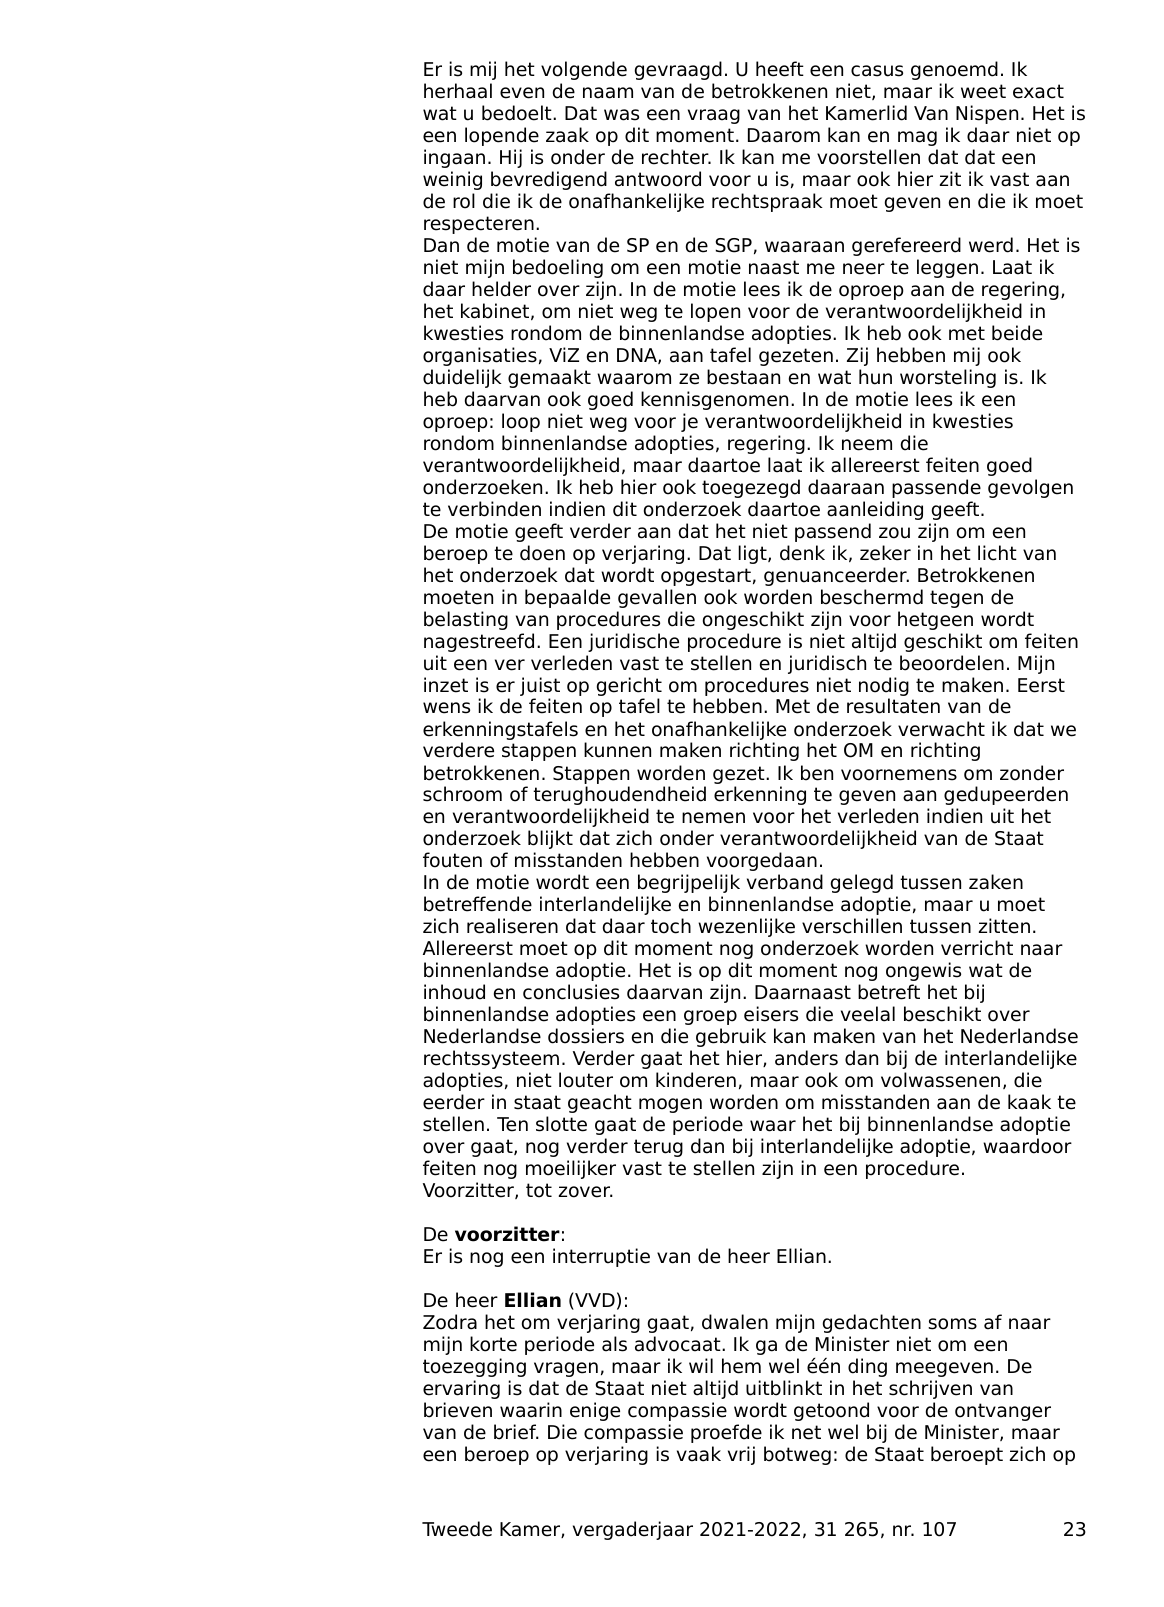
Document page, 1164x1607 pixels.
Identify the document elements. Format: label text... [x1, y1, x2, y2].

text De voorzitter: [422, 1224, 1087, 1246]
text De motie geeft verder aan dat het niet passend zou zijn om een beroep te doen op verjaring. Dat ligt, denk ik, zeker in het licht van het onderzoek dat wordt opgestart, genuanceerder. Betrokkenen moeten in bepaalde gevallen ook worden beschermd tegen de belasting van procedures die ongeschikt zijn voor hetgeen wordt nagestreefd. Een juridische procedure is niet altijd geschikt om feiten uit een ver verleden vast te stellen en juridisch te beoordelen. Mijn inzet is er juist op gericht om procedures niet nodig te maken. Eerst wens ik de feiten op tafel te hebben. Met de resultaten van de erkenningstafels en het onafhankelijke onderzoek verwacht ik dat we verdere stappen kunnen maken richting het OM en richting betrokkenen. Stappen worden gezet. Ik ben voornemens om zonder schroom of terughoudendheid erkenning te geven aan gedupeerden en verantwoordelijkheid te nemen voor het verleden indien uit het onderzoek blijkt dat zich onder verantwoordelijkheid van de Staat fouten of misstanden hebben voorgedaan. [422, 521, 1087, 872]
text De heer Ellian (VVD): [422, 1290, 1087, 1312]
text Er is nog een interruptie van de heer Ellian. [422, 1246, 1087, 1268]
text Voorzitter, tot zover. [422, 1180, 1087, 1202]
text Er is mij het volgende gevraagd. U heeft een casus genoemd. Ik herhaal even de naam van de betrokkenen niet, maar ik weet exact wat u bedoelt. Dat was een vraag van het Kamerlid Van Nispen. Het is een lopende zaak op dit moment. Daarom kan en mag ik daar niet op ingaan. Hij is onder de rechter. Ik kan me voorstellen dat dat een weinig bevredigend antwoord voor u is, maar ook hier zit ik vast aan de rol die ik de onafhankelijke rechtspraak moet geven en die ik moet respecteren. [422, 59, 1087, 235]
text In de motie wordt een begrijpelijk verband gelegd tussen zaken betreffende interlandelijke en binnenlandse adoptie, maar u moet zich realiseren dat daar toch wezenlijke verschillen tussen zitten. Allereerst moet op dit moment nog onderzoek worden verricht naar binnenlandse adoptie. Het is op dit moment nog ongewis wat de inhoud en conclusies daarvan zijn. Daarnaast betreft het bij binnenlandse adopties een groep eisers die veelal beschikt over Nederlandse dossiers en die gebruik kan maken van het Nederlandse rechtssysteem. Verder gaat het hier, anders dan bij de interlandelijke adopties, niet louter om kinderen, maar ook om volwassenen, die eerder in staat geacht mogen worden om misstanden aan de kaak te stellen. Ten slotte gaat de periode waar het bij binnenlandse adoptie over gaat, nog verder terug dan bij interlandelijke adoptie, waardoor feiten nog moeilijker vast te stellen zijn in een procedure. [422, 872, 1087, 1180]
text Dan de motie van de SP en de SGP, waaraan gerefereerd werd. Het is niet mijn bedoeling om een motie naast me neer te leggen. Laat ik daar helder over zijn. In de motie lees ik de oproep aan de regering, het kabinet, om niet weg te lopen voor de verantwoordelijkheid in kwesties rondom de binnenlandse adopties. Ik heb ook met beide organisaties, ViZ en DNA, aan tafel gezeten. Zij hebben mij ook duidelijk gemaakt waarom ze bestaan en wat hun worsteling is. Ik heb daarvan ook goed kennisgenomen. In de motie lees ik een oproep: loop niet weg voor je verantwoordelijkheid in kwesties rondom binnenlandse adopties, regering. Ik neem die verantwoordelijkheid, maar daartoe laat ik allereerst feiten goed onderzoeken. Ik heb hier ook toegezegd daaraan passende gevolgen te verbinden indien dit onderzoek daartoe aanleiding geeft. [422, 235, 1087, 521]
text Zodra het om verjaring gaat, dwalen mijn gedachten soms af naar mijn korte periode als advocaat. Ik ga de Minister niet om een toezegging vragen, maar ik wil hem wel één ding meegeven. De ervaring is dat de Staat niet altijd uitblinkt in het schrijven van brieven waarin enige compassie wordt getoond voor de ontvanger van de brief. Die compassie proefde ik net wel bij de Minister, maar een beroep op verjaring is vaak vrij botweg: de Staat beroept zich op [422, 1312, 1087, 1466]
